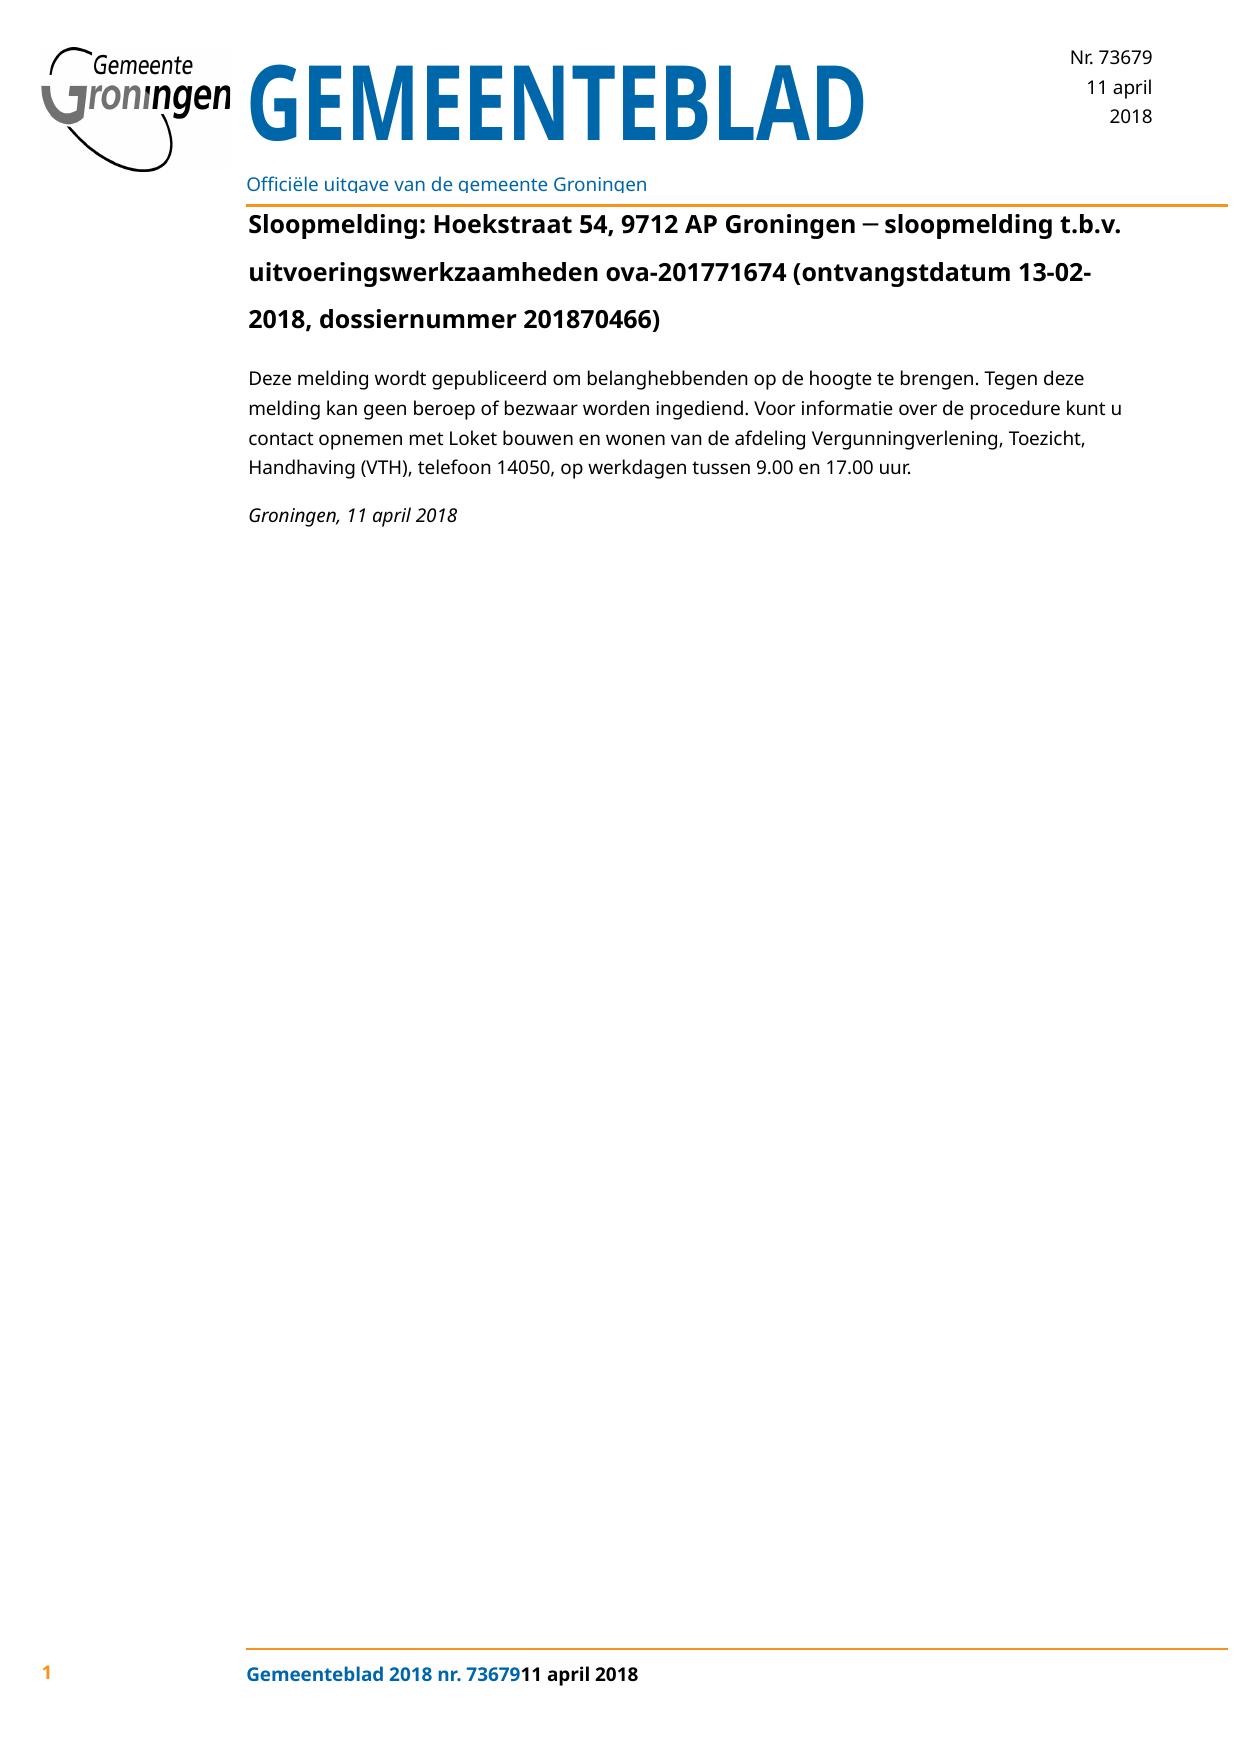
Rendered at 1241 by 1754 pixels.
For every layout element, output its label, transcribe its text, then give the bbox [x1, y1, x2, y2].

text Groningen, 11 april 2018 [248, 502, 1152, 528]
text Deze melding wordt gepubliceerd om belanghebbenden op de hoogte te brengen. Tegen deze melding kan geen beroep of bezwaar worden ingediend. Voor informatie over de procedure kunt u contact opnemen met Loket bouwen en wonen van de afdeling Vergunningverlening, Toezicht, Handhaving (VTH), telefoon 14050, op werkdagen tussen 9.00 en 17.00 uur. [248, 366, 1152, 480]
text Sloopmelding: Hoekstraat 54, 9712 AP Groningen ─ sloopmelding t.b.v. uitvoeringswerkzaamheden ova-201771674 (ontvangstdatum 13-02-2018, dossiernummer 201870466) [248, 207, 1152, 336]
picture [41, 47, 231, 172]
